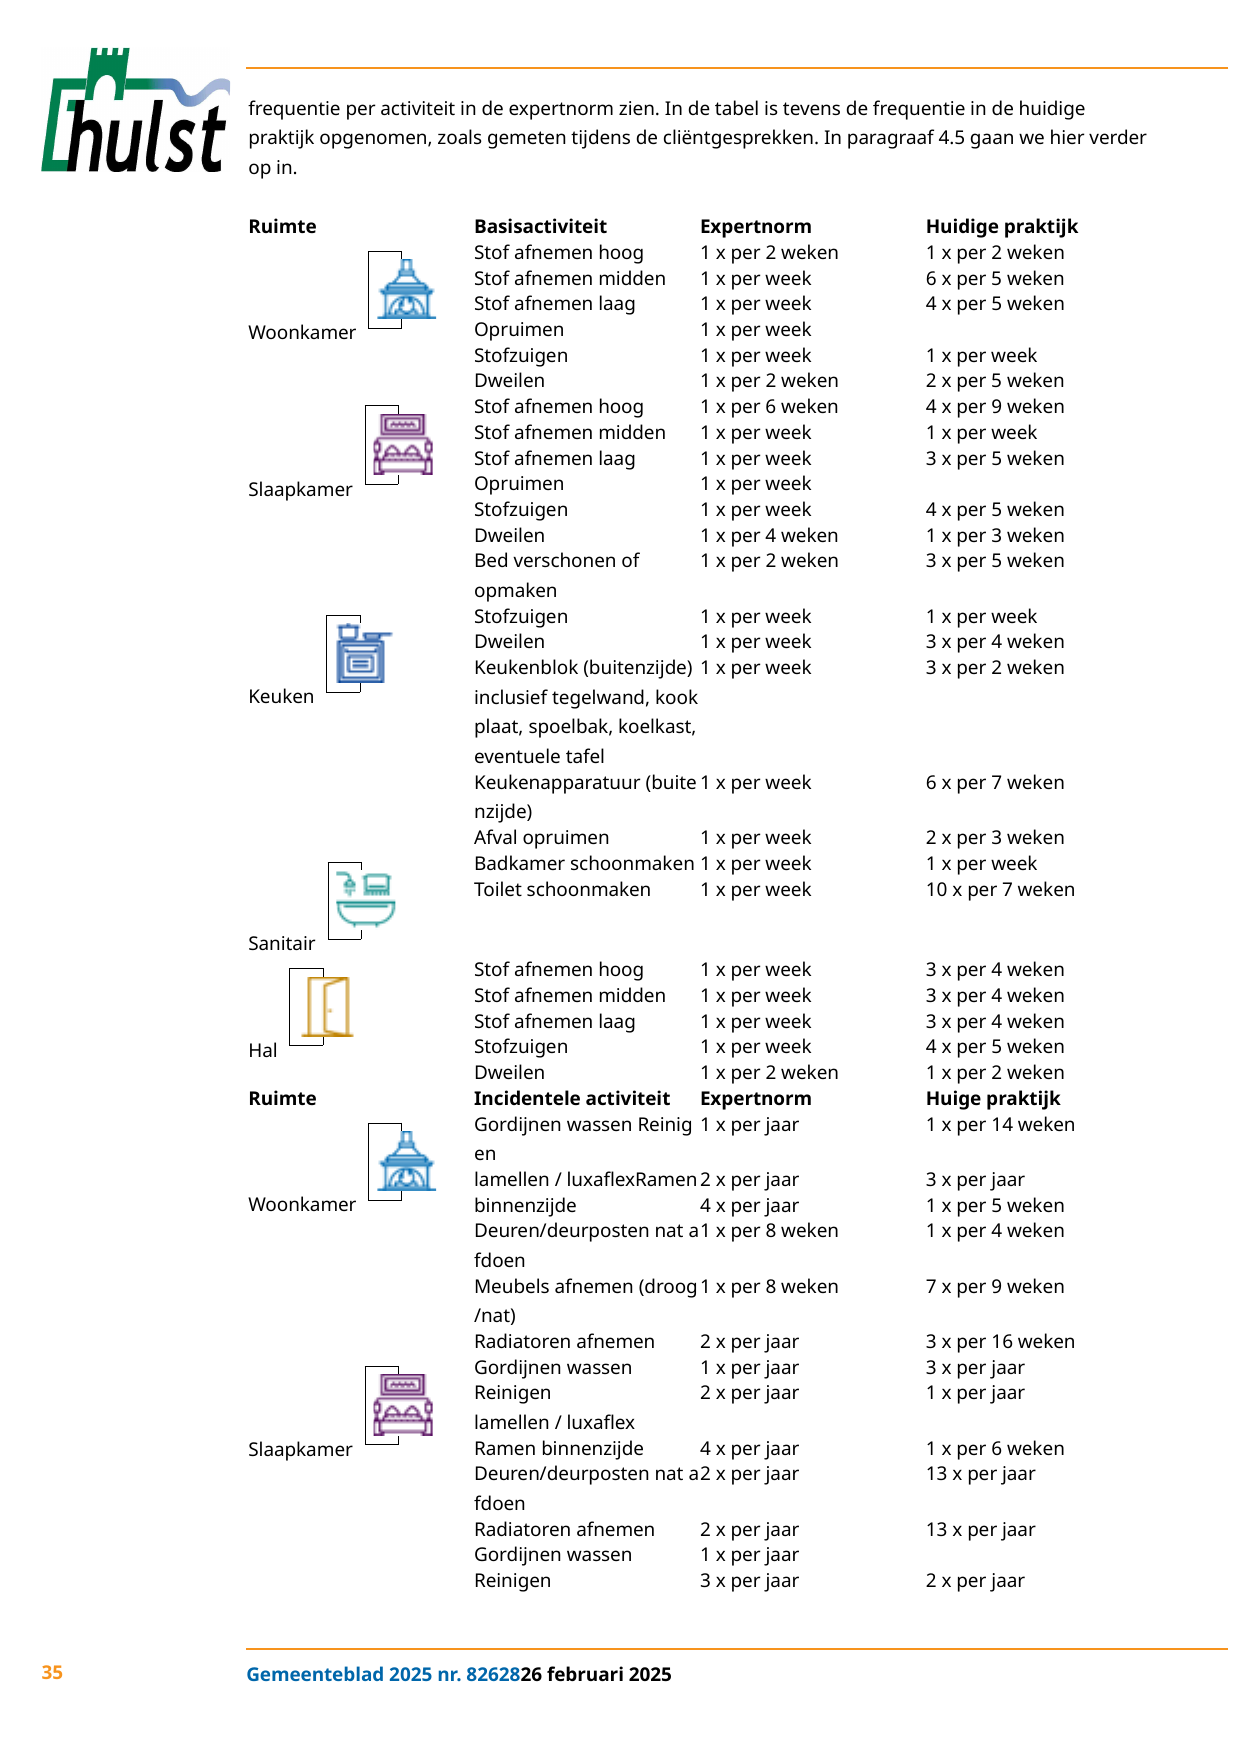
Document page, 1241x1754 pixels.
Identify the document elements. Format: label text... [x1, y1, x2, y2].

table_cell 4 x per 5 weken [926, 290, 1152, 316]
table_cell Radiatoren afnemen [474, 1328, 700, 1354]
table_cell 3 x per 5 weken [926, 548, 1152, 603]
table_cell Dweilen [474, 629, 700, 654]
table_cell 13 x per jaar [926, 1516, 1152, 1542]
table_cell Afval opruimen [474, 824, 700, 850]
table_cell 3 x per 4 weken [926, 1008, 1152, 1033]
table_cell 1 x per week [700, 471, 926, 496]
table_cell Keukenblok (buitenzijde) inclusief tegelwand, kookplaat, spoelbak, koelkast, eventuele tafel [474, 655, 700, 769]
table_cell 1 x per 8 weken [700, 1218, 926, 1273]
table_cell Reinigen lamellen / luxaflex [474, 1380, 700, 1435]
table_cell 1 x per week [700, 603, 926, 629]
table_cell 1 x per week [700, 290, 926, 316]
table_cell 3 x per 4 weken [926, 629, 1152, 654]
table_cell 1 x per 14 weken [926, 1111, 1152, 1166]
table_cell 1 x per week [926, 850, 1152, 876]
table_cell Stof afnemen midden [474, 419, 700, 445]
table_cell 1 x per 2 weken [700, 368, 926, 393]
table_cell Huige praktijk [926, 1085, 1152, 1111]
table_cell Stofzuigen [474, 1034, 700, 1059]
table_cell 1 x per week [700, 824, 926, 850]
table_cell 1 x per week [700, 316, 926, 342]
table_cell 1 x per jaar [700, 1111, 926, 1166]
table_cell 1 x per week [700, 982, 926, 1008]
table_cell Keukenapparatuur (buitenzijde) [474, 769, 700, 824]
table_cell 2 x per jaar [700, 1166, 926, 1192]
table_cell [926, 1542, 1152, 1567]
table_cell Opruimen [474, 471, 700, 496]
table_cell 3 x per 2 weken [926, 655, 1152, 769]
table_cell 1 x per 6 weken [926, 1435, 1152, 1461]
table_cell Dweilen [474, 522, 700, 548]
table_cell 1 x per jaar [700, 1542, 926, 1567]
table_cell 1 x per week [700, 265, 926, 290]
table_cell 1 x per week [700, 445, 926, 471]
table_cell 2 x per 5 weken [926, 368, 1152, 393]
table_cell 13 x per jaar [926, 1461, 1152, 1516]
table_cell Stof afnemen laag [474, 290, 700, 316]
table_cell 3 x per jaar [700, 1568, 926, 1593]
picture [298, 977, 358, 1037]
table_cell Deuren/deurposten nat afdoen [474, 1461, 700, 1516]
table_cell 1 x per week [700, 629, 926, 654]
table_cell Toilet schoonmaken [474, 876, 700, 956]
table_cell Opruimen [474, 316, 700, 342]
picture [373, 1374, 433, 1436]
table_cell 1 x per week [926, 419, 1152, 445]
picture [335, 623, 395, 683]
table_cell 10 x per 7 weken [926, 876, 1152, 956]
table_cell Reinigen [474, 1568, 700, 1593]
table_cell Stof afnemen midden [474, 982, 700, 1008]
table_cell binnenzijde [474, 1192, 700, 1217]
table_cell Ramen binnenzijde [474, 1435, 700, 1461]
table_cell Stof afnemen hoog [474, 393, 700, 419]
table_cell 1 x per 3 weken [926, 522, 1152, 548]
table_cell [926, 471, 1152, 496]
table_cell 3 x per 5 weken [926, 445, 1152, 471]
table_cell 2 x per jaar [700, 1380, 926, 1435]
table_header Ruimte [248, 213, 474, 239]
table_cell 1 x per 4 weken [700, 522, 926, 548]
table_cell 3 x per jaar [926, 1354, 1152, 1379]
picture [336, 870, 396, 930]
table_cell 1 x per 6 weken [700, 393, 926, 419]
table_cell Ruimte [248, 1085, 474, 1111]
table_cell Gordijnen wassen [474, 1354, 700, 1379]
table_cell Dweilen [474, 1059, 700, 1085]
table_cell [926, 316, 1152, 342]
picture [41, 47, 231, 172]
table_cell 2 x per jaar [926, 1568, 1152, 1593]
table_cell 1 x per week [700, 419, 926, 445]
table_cell 4 x per 5 weken [926, 1034, 1152, 1059]
table_cell 1 x per week [700, 655, 926, 769]
table_cell Expertnorm [700, 1085, 926, 1111]
table_cell Gordijnen wassen Reinigen [474, 1111, 700, 1166]
table_cell 1 x per jaar [926, 1380, 1152, 1435]
table_cell 1 x per week [700, 850, 926, 876]
picture [377, 259, 437, 319]
table_cell Stofzuigen [474, 342, 700, 368]
table_cell Dweilen [474, 368, 700, 393]
table_cell Deuren/deurposten nat afdoen [474, 1218, 700, 1273]
table_cell Sanitair [248, 850, 474, 956]
table_cell Stofzuigen [474, 496, 700, 522]
table_header Huidige praktijk [926, 213, 1152, 239]
table_cell 2 x per jaar [700, 1328, 926, 1354]
table_cell [248, 1542, 474, 1593]
table_cell Bed verschonen of opmaken [474, 548, 700, 603]
table_cell 1 x per 2 weken [700, 548, 926, 603]
text frequentie per activiteit in de expertnorm zien. In de tabel is tevens de frequentie in de huidige praktijk opgenomen, zoals gemeten tijdens de cliëntgesprekken. In paragraaf 4.5 gaan we hier verder op in. [248, 95, 1152, 180]
table_cell 4 x per jaar [700, 1192, 926, 1217]
table_cell 6 x per 7 weken [926, 769, 1152, 824]
table_cell 4 x per 9 weken [926, 393, 1152, 419]
table_cell 1 x per week [926, 603, 1152, 629]
table_cell Keuken [248, 603, 474, 850]
table_cell Slaapkamer [248, 393, 474, 603]
table_cell Woonkamer [248, 1111, 474, 1354]
table_cell Stof afnemen laag [474, 445, 700, 471]
table_cell 1 x per 2 weken [926, 239, 1152, 265]
table_cell Radiatoren afnemen [474, 1516, 700, 1542]
table_cell 1 x per week [926, 342, 1152, 368]
table_cell 1 x per week [700, 769, 926, 824]
table_cell Stofzuigen [474, 603, 700, 629]
table_cell Hal [248, 956, 474, 1085]
table_cell Incidentele activiteit [474, 1085, 700, 1111]
table_cell Meubels afnemen (droog/nat) [474, 1273, 700, 1328]
table_cell Stof afnemen hoog [474, 956, 700, 982]
table_cell Badkamer schoonmaken [474, 850, 700, 876]
table_cell 1 x per week [700, 1008, 926, 1033]
table_cell 3 x per jaar [926, 1166, 1152, 1192]
table_header Expertnorm [700, 213, 926, 239]
table_cell 1 x per jaar [700, 1354, 926, 1379]
table_cell Stof afnemen laag [474, 1008, 700, 1033]
table_cell 1 x per 4 weken [926, 1218, 1152, 1273]
table_cell 1 x per 5 weken [926, 1192, 1152, 1217]
table_cell 4 x per 5 weken [926, 496, 1152, 522]
table_cell 7 x per 9 weken [926, 1273, 1152, 1328]
table_cell Stof afnemen midden [474, 265, 700, 290]
table_cell 1 x per 2 weken [700, 239, 926, 265]
table_header Basisactiviteit [474, 213, 700, 239]
table_cell 4 x per jaar [700, 1435, 926, 1461]
table_cell 1 x per 2 weken [700, 1059, 926, 1085]
picture [377, 1131, 437, 1191]
table_cell 1 x per week [700, 956, 926, 982]
table_cell 2 x per jaar [700, 1461, 926, 1516]
table_cell Gordijnen wassen [474, 1542, 700, 1567]
table_cell lamellen / luxaflexRamen [474, 1166, 700, 1192]
table_cell Woonkamer [248, 239, 474, 393]
table_cell 3 x per 4 weken [926, 956, 1152, 982]
table_cell 2 x per jaar [700, 1516, 926, 1542]
table_cell 3 x per 16 weken [926, 1328, 1152, 1354]
table_cell Slaapkamer [248, 1354, 474, 1542]
table_cell 1 x per week [700, 1034, 926, 1059]
table_cell 1 x per week [700, 342, 926, 368]
table_cell 1 x per 8 weken [700, 1273, 926, 1328]
table_cell 2 x per 3 weken [926, 824, 1152, 850]
table_cell Stof afnemen hoog [474, 239, 700, 265]
picture [373, 414, 433, 475]
table_cell 6 x per 5 weken [926, 265, 1152, 290]
table_cell 1 x per week [700, 876, 926, 956]
table_cell 1 x per 2 weken [926, 1059, 1152, 1085]
table_cell 3 x per 4 weken [926, 982, 1152, 1008]
table_cell 1 x per week [700, 496, 926, 522]
